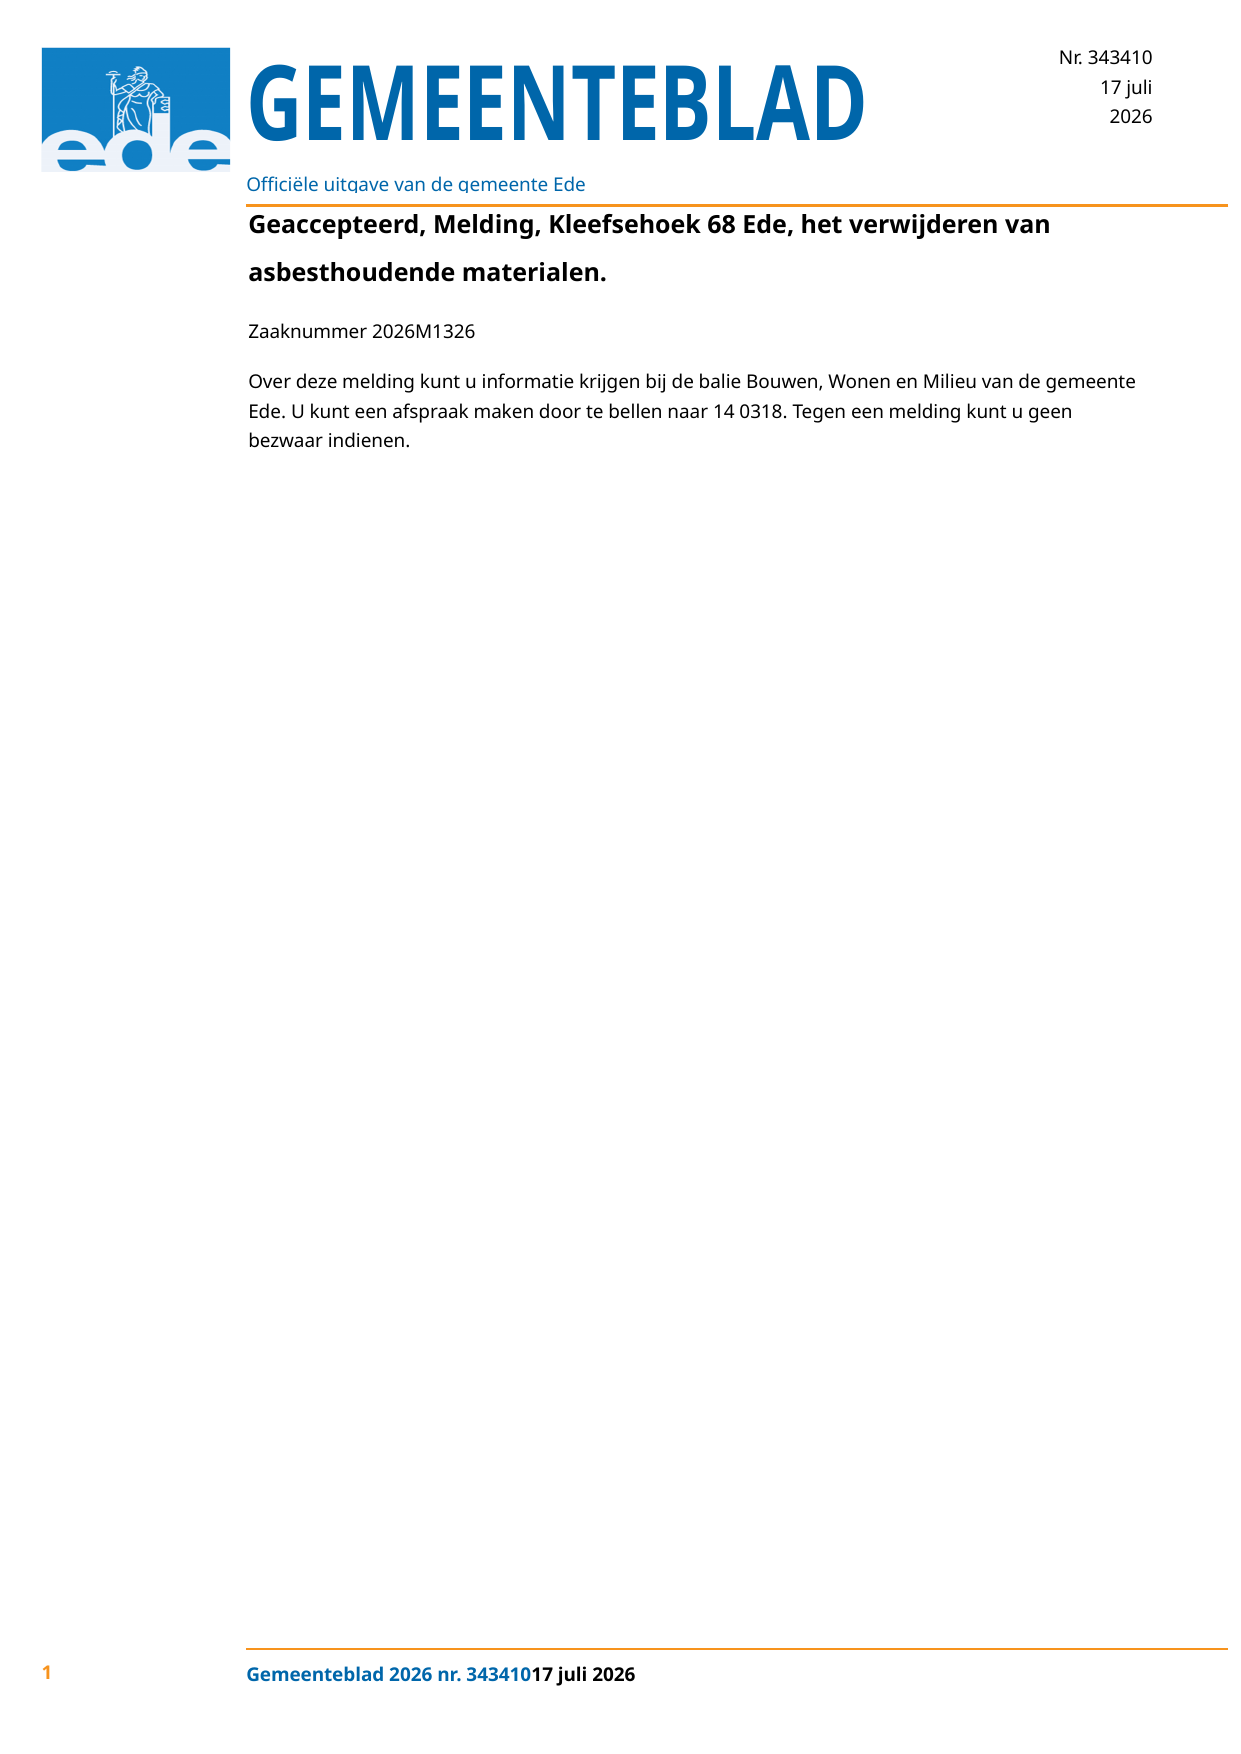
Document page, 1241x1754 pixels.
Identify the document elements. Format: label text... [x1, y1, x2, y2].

text Geaccepteerd, Melding, Kleefsehoek 68 Ede, het verwijderen van asbesthoudende materialen. [248, 207, 1152, 288]
picture [41, 47, 231, 172]
text Over deze melding kunt u informatie krijgen bij de balie Bouwen, Wonen en Milieu van de gemeente Ede. U kunt een afspraak maken door te bellen naar 14 0318. Tegen een melding kunt u geen bezwaar indienen. [248, 368, 1152, 453]
text Zaaknummer 2026M1326 [248, 318, 1152, 344]
